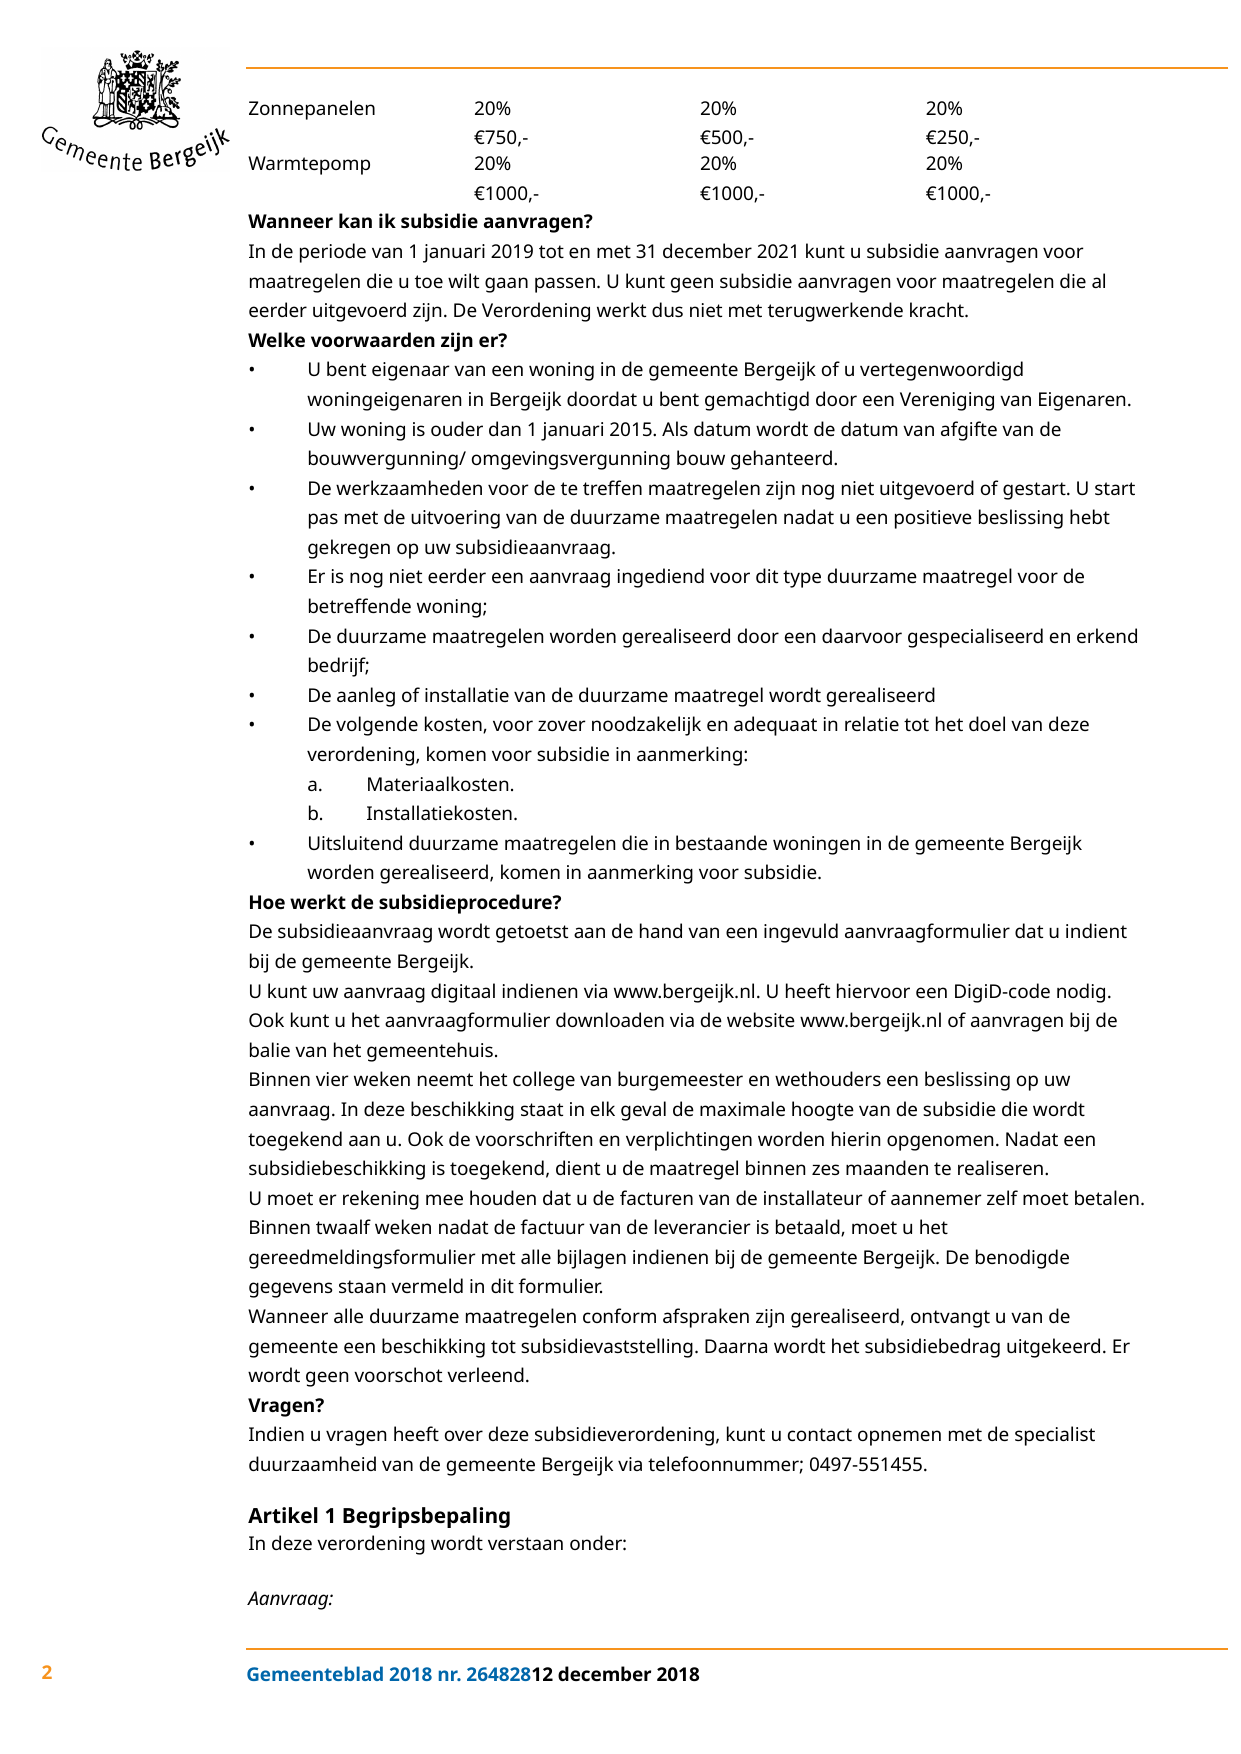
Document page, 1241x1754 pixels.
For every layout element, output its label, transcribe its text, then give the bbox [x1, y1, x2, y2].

list Uitsluitend duurzame maatregelen die in bestaande woningen in de gemeente Bergeijk worden gerealiseerd, komen in aanmerking voor subsidie. [248, 830, 1152, 885]
list De duurzame maatregelen worden gerealiseerd door een daarvoor gespecialiseerd en erkend bedrijf; [248, 623, 1152, 678]
table_cell 20% €750,- [474, 95, 700, 150]
text In de periode van 1 januari 2019 tot en met 31 december 2021 kunt u subsidie aanvragen voor maatregelen die u toe wilt gaan passen. U kunt geen subsidie aanvragen voor maatregelen die al eerder uitgevoerd zijn. De Verordening werkt dus niet met terugwerkende kracht. [248, 238, 1152, 323]
table_cell 20% €1000,- [700, 150, 926, 205]
table_cell Warmtepomp [248, 150, 474, 205]
table_cell 20% €500,- [700, 95, 926, 150]
list Uw woning is ouder dan 1 januari 2015. Als datum wordt de datum van afgifte van de bouwvergunning/ omgevingsvergunning bouw gehanteerd. [248, 416, 1152, 471]
text U kunt uw aanvraag digitaal indienen via www.bergeijk.nl. U heeft hiervoor een DigiD-code nodig. Ook kunt u het aanvraagformulier downloaden via de website www.bergeijk.nl of aanvragen bij de balie van het gemeentehuis. [248, 978, 1152, 1063]
table_cell Zonnepanelen [248, 95, 474, 150]
list De werkzaamheden voor de te treffen maatregelen zijn nog niet uitgevoerd of gestart. U start pas met de uitvoering van de duurzame maatregelen nadat u een positieve beslissing hebt gekregen op uw subsidieaanvraag. [248, 475, 1152, 560]
picture [41, 47, 231, 172]
text Aanvraag: [248, 1585, 1152, 1611]
text Artikel 1 Begripsbepaling [248, 1502, 1152, 1530]
list De volgende kosten, voor zover noodzakelijk en adequaat in relatie tot het doel van deze verordening, komen voor subsidie in aanmerking: [248, 712, 1152, 767]
table_cell 20% €1000,- [926, 150, 1152, 205]
table_cell 20% €1000,- [474, 150, 700, 205]
text Wanneer alle duurzame maatregelen conform afspraken zijn gerealiseerd, ontvangt u van de gemeente een beschikking tot subsidievaststelling. Daarna wordt het subsidiebedrag uitgekeerd. Er wordt geen voorschot verleend. [248, 1303, 1152, 1388]
text Hoe werkt de subsidieprocedure? [248, 889, 1152, 915]
list Installatiekosten. [307, 800, 1152, 826]
list De aanleg of installatie van de duurzame maatregel wordt gerealiseerd [248, 682, 1152, 708]
text Welke voorwaarden zijn er? [248, 327, 1152, 353]
text Wanneer kan ik subsidie aanvragen? [248, 209, 1152, 234]
list Materiaalkosten. [307, 771, 1152, 796]
text Indien u vragen heeft over deze subsidieverordening, kunt u contact opnemen met de specialist duurzaamheid van de gemeente Bergeijk via telefoonnummer; 0497-551455. [248, 1422, 1152, 1477]
text Binnen vier weken neemt het college van burgemeester en wethouders een beslissing op uw aanvraag. In deze beschikking staat in elk geval de maximale hoogte van de subsidie die wordt toegekend aan u. Ook de voorschriften en verplichtingen worden hierin opgenomen. Nadat een subsidiebeschikking is toegekend, dient u de maatregel binnen zes maanden te realiseren. [248, 1067, 1152, 1181]
text Vragen? [248, 1392, 1152, 1418]
list Er is nog niet eerder een aanvraag ingediend voor dit type duurzame maatregel voor de betreffende woning; [248, 564, 1152, 619]
text In deze verordening wordt verstaan onder: [248, 1530, 1152, 1556]
text De subsidieaanvraag wordt getoetst aan de hand van een ingevuld aanvraagformulier dat u indient bij de gemeente Bergeijk. [248, 919, 1152, 974]
text U moet er rekening mee houden dat u de facturen van de installateur of aannemer zelf moet betalen. Binnen twaalf weken nadat de factuur van de leverancier is betaald, moet u het gereedmeldingsformulier met alle bijlagen indienen bij de gemeente Bergeijk. De benodigde gegevens staan vermeld in dit formulier. [248, 1185, 1152, 1299]
table_cell 20% €250,- [926, 95, 1152, 150]
list U bent eigenaar van een woning in de gemeente Bergeijk of u vertegenwoordigd woningeigenaren in Bergeijk doordat u bent gemachtigd door een Vereniging van Eigenaren. [248, 357, 1152, 412]
